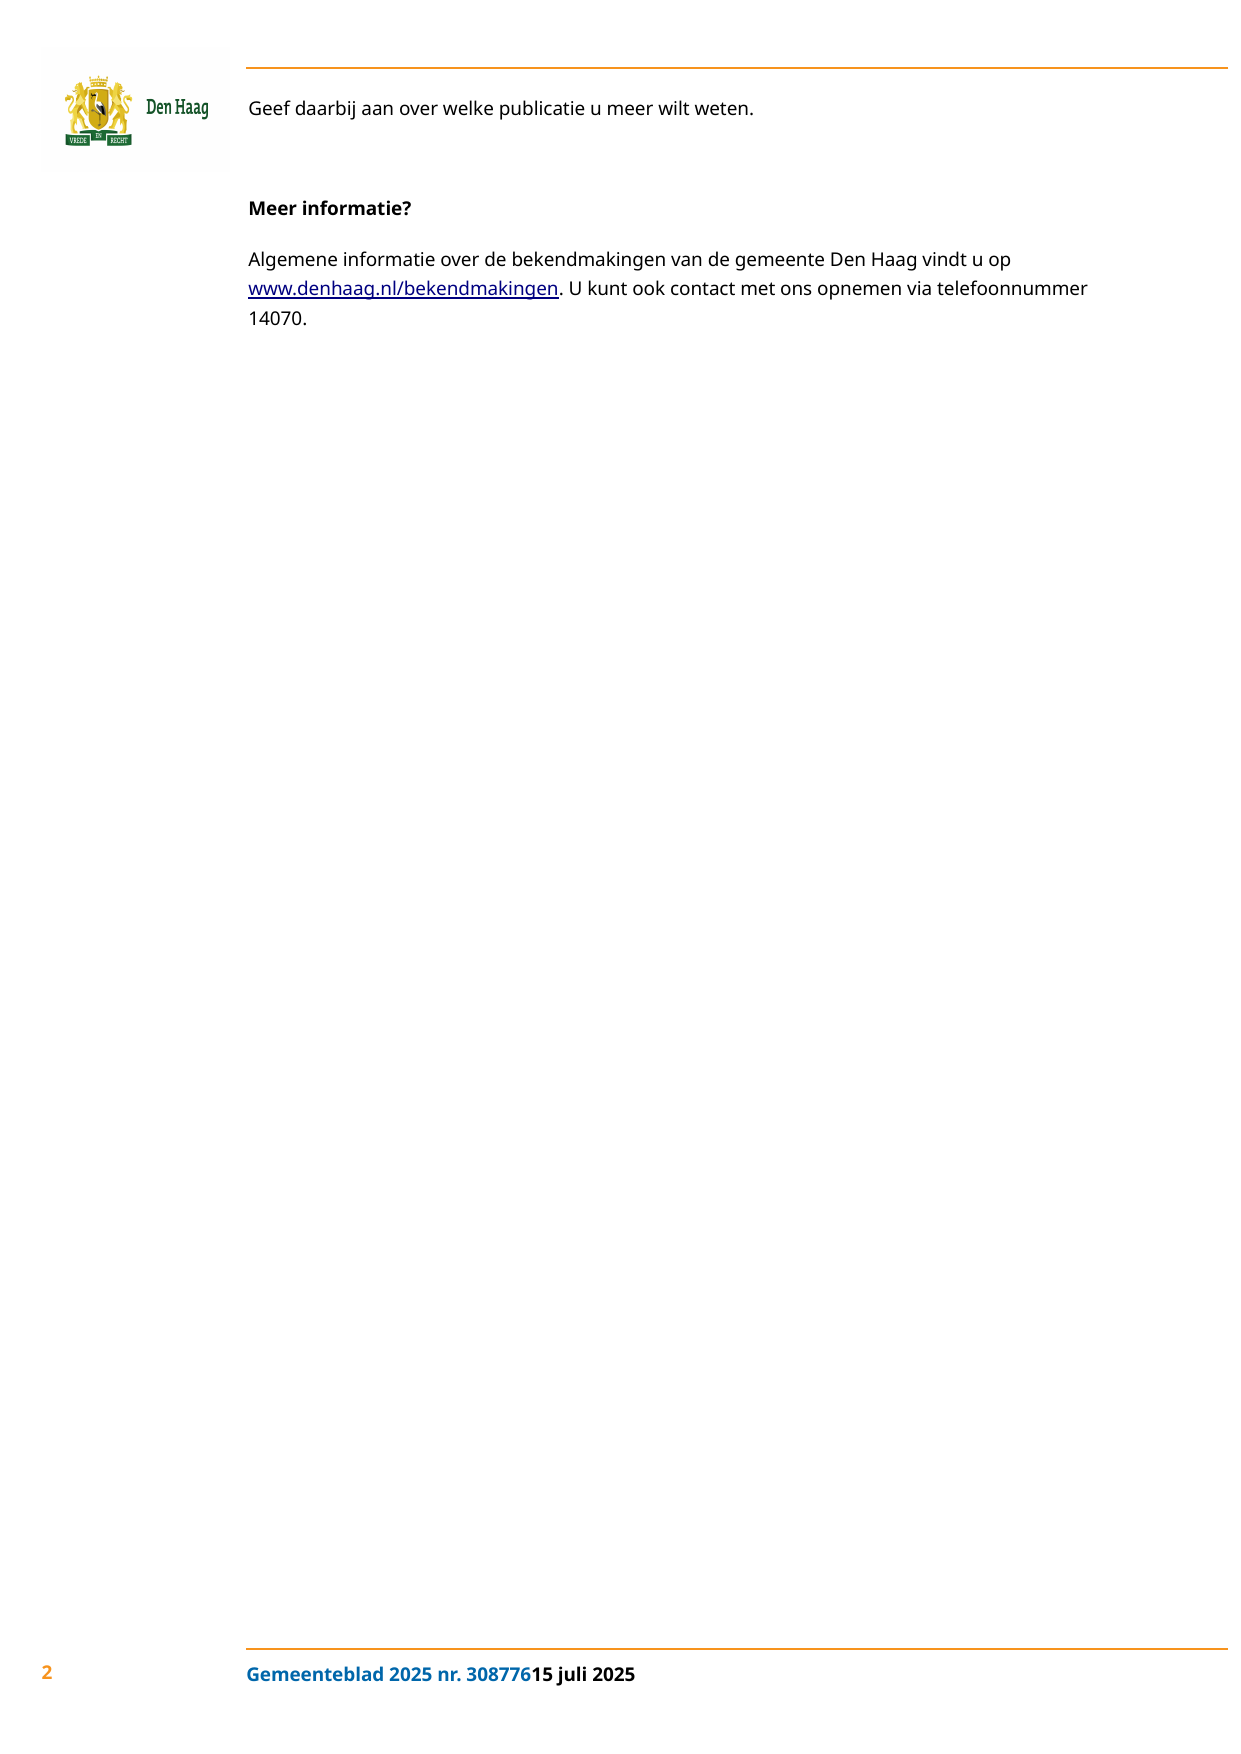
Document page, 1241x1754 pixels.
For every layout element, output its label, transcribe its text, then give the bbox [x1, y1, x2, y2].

text Algemene informatie over de bekendmakingen van de gemeente Den Haag vindt u op www.denhaag.nl/bekendmakingen. U kunt ook contact met ons opnemen via telefoonnummer 14070. [248, 246, 1152, 331]
text Geef daarbij aan over welke publicatie u meer wilt weten. [248, 95, 1152, 121]
text Meer informatie? [248, 196, 1152, 221]
picture [41, 47, 231, 172]
